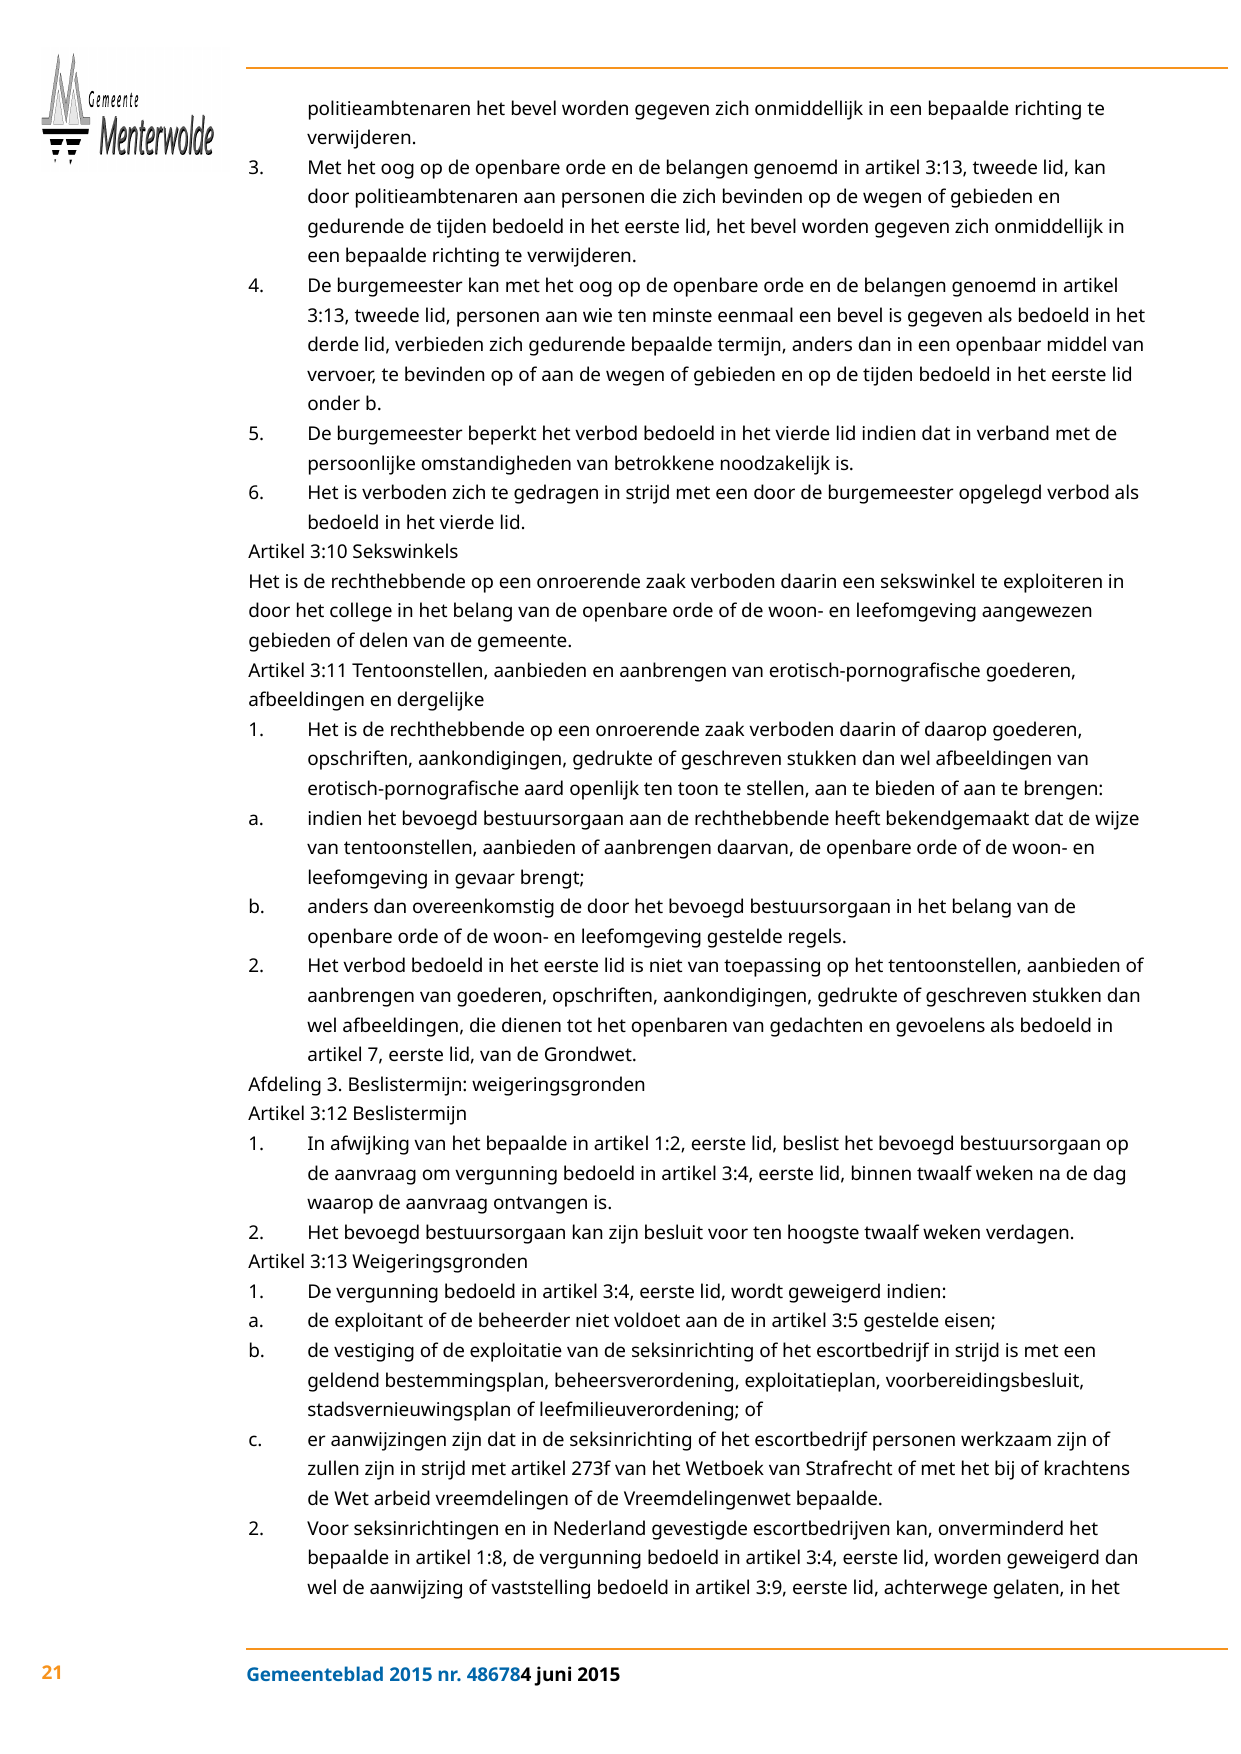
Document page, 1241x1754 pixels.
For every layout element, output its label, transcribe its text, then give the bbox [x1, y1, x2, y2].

text Artikel 3:11 Tentoonstellen, aanbieden en aanbrengen van erotisch-pornografische goederen, afbeeldingen en dergelijke [248, 657, 1152, 712]
text Artikel 3:13 Weigeringsgronden [248, 1248, 1152, 1274]
text Artikel 3:10 Sekswinkels [248, 538, 1152, 564]
text Afdeling 3. Beslistermijn: weigeringsgronden [248, 1071, 1152, 1097]
list Het verbod bedoeld in het eerste lid is niet van toepassing op het tentoonstellen, aanbieden of aanbrengen van goederen, opschriften, aankondigingen, gedrukte of geschreven stukken dan wel afbeeldingen, die dienen tot het openbaren van gedachten en gevoelens als bedoeld in artikel 7, eerste lid, van de Grondwet. [248, 953, 1152, 1067]
list Met het oog op de openbare orde en de belangen genoemd in artikel 3:13, tweede lid, kan door politieambtenaren aan personen die zich bevinden op de wegen of gebieden en gedurende de tijden bedoeld in het eerste lid, het bevel worden gegeven zich onmiddellijk in een bepaalde richting te verwijderen. [248, 154, 1152, 268]
list indien het bevoegd bestuursorgaan aan de rechthebbende heeft bekendgemaakt dat de wijze van tentoonstellen, aanbieden of aanbrengen daarvan, de openbare orde of de woon- en leefomgeving in gevaar brengt; [248, 805, 1152, 890]
list De burgemeester kan met het oog op de openbare orde en de belangen genoemd in artikel 3:13, tweede lid, personen aan wie ten minste eenmaal een bevel is gegeven als bedoeld in het derde lid, verbieden zich gedurende bepaalde termijn, anders dan in een openbaar middel van vervoer, te bevinden op of aan de wegen of gebieden en op de tijden bedoeld in het eerste lid onder b. [248, 272, 1152, 416]
list politieambtenaren het bevel worden gegeven zich onmiddellijk in een bepaalde richting te verwijderen. [248, 95, 1152, 150]
text Artikel 3:12 Beslistermijn [248, 1101, 1152, 1126]
list In afwijking van het bepaalde in artikel 1:2, eerste lid, beslist het bevoegd bestuursorgaan op de aanvraag om vergunning bedoeld in artikel 3:4, eerste lid, binnen twaalf weken na de dag waarop de aanvraag ontvangen is. [248, 1130, 1152, 1215]
list de vestiging of de exploitatie van de seksinrichting of het escortbedrijf in strijd is met een geldend bestemmingsplan, beheersverordening, exploitatieplan, voorbereidingsbesluit, stadsvernieuwingsplan of leefmilieuverordening; of [248, 1337, 1152, 1422]
list de exploitant of de beheerder niet voldoet aan de in artikel 3:5 gestelde eisen; [248, 1308, 1152, 1333]
list De vergunning bedoeld in artikel 3:4, eerste lid, wordt geweigerd indien: [248, 1278, 1152, 1304]
list Voor seksinrichtingen en in Nederland gevestigde escortbedrijven kan, onverminderd het bepaalde in artikel 1:8, de vergunning bedoeld in artikel 3:4, eerste lid, worden geweigerd dan wel de aanwijzing of vaststelling bedoeld in artikel 3:9, eerste lid, achterwege gelaten, in het [248, 1515, 1152, 1600]
text Het is de rechthebbende op een onroerende zaak verboden daarin een sekswinkel te exploiteren in door het college in het belang van de openbare orde of de woon- en leefomgeving aangewezen gebieden of delen van de gemeente. [248, 568, 1152, 653]
list Het bevoegd bestuursorgaan kan zijn besluit voor ten hoogste twaalf weken verdagen. [248, 1219, 1152, 1245]
list anders dan overeenkomstig de door het bevoegd bestuursorgaan in het belang van de openbare orde of de woon- en leefomgeving gestelde regels. [248, 893, 1152, 949]
list er aanwijzingen zijn dat in de seksinrichting of het escortbedrijf personen werkzaam zijn of zullen zijn in strijd met artikel 273f van het Wetboek van Strafrecht of met het bij of krachtens de Wet arbeid vreemdelingen of de Vreemdelingenwet bepaalde. [248, 1426, 1152, 1511]
list De burgemeester beperkt het verbod bedoeld in het vierde lid indien dat in verband met de persoonlijke omstandigheden van betrokkene noodzakelijk is. [248, 420, 1152, 476]
picture [41, 47, 231, 172]
list Het is verboden zich te gedragen in strijd met een door de burgemeester opgelegd verbod als bedoeld in het vierde lid. [248, 479, 1152, 535]
list Het is de rechthebbende op een onroerende zaak verboden daarin of daarop goederen, opschriften, aankondigingen, gedrukte of geschreven stukken dan wel afbeeldingen van erotisch-pornografische aard openlijk ten toon te stellen, aan te bieden of aan te brengen: [248, 716, 1152, 801]
